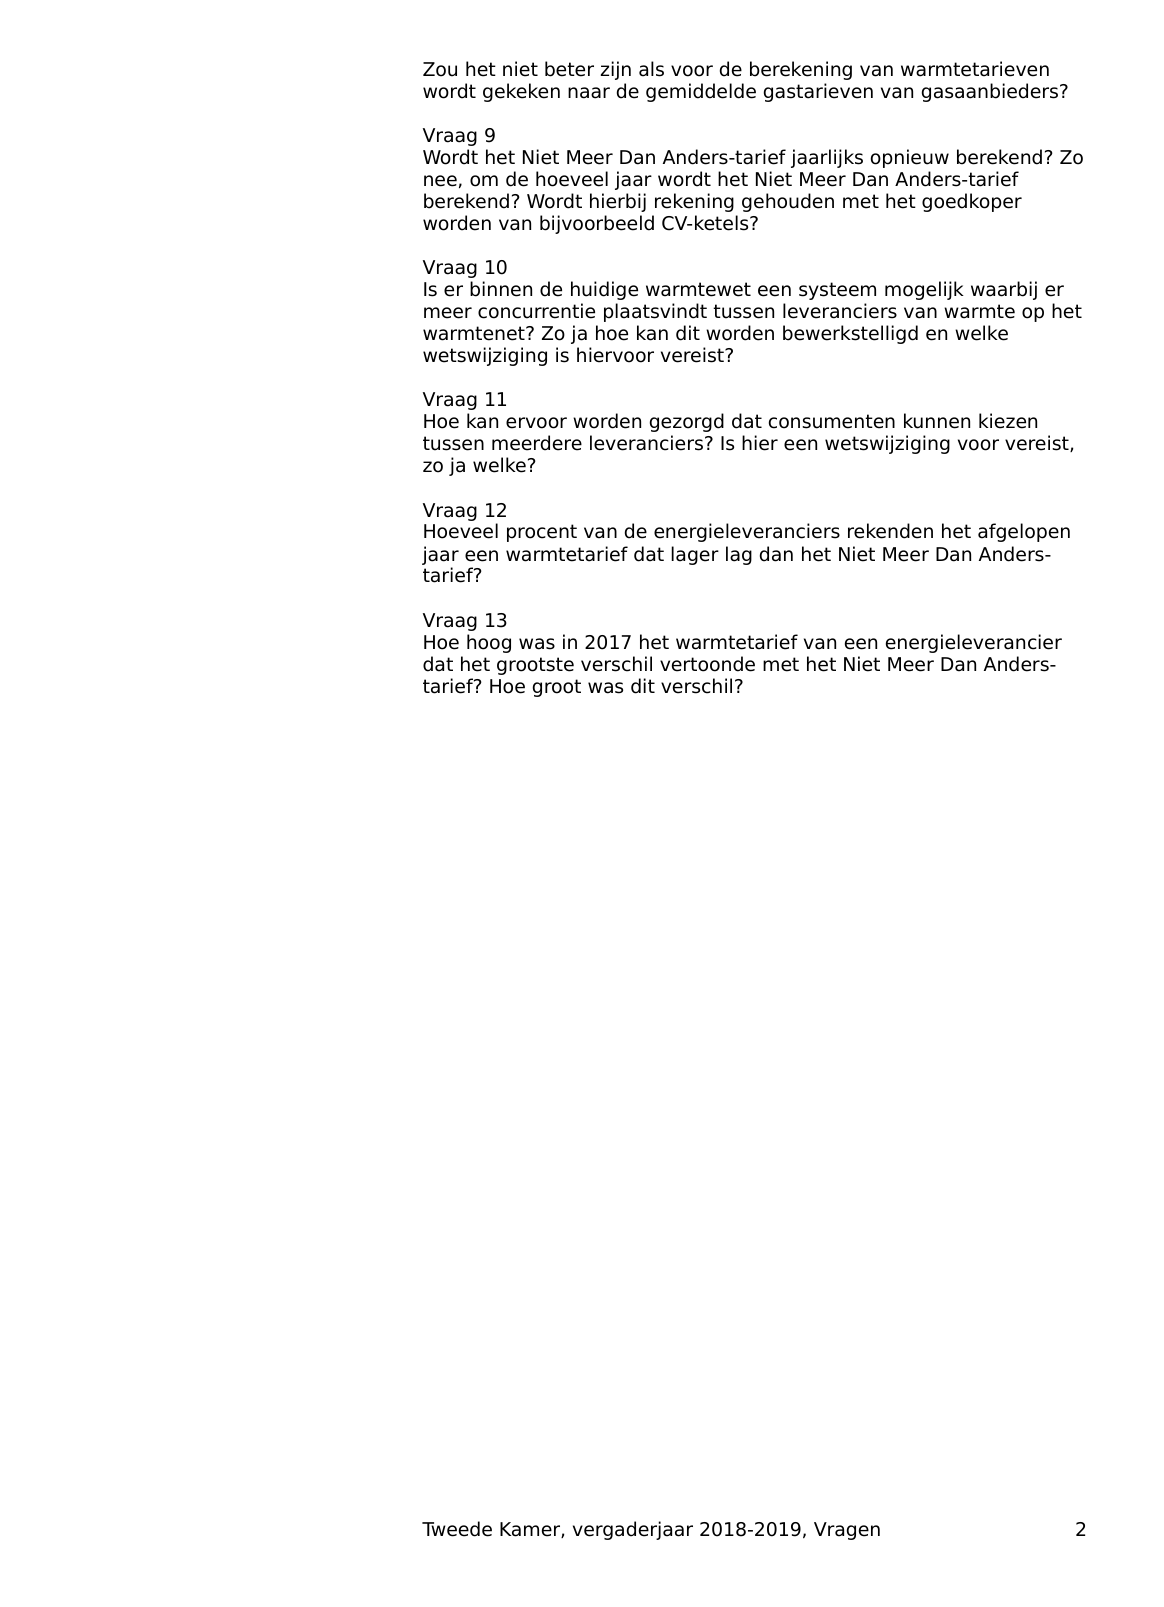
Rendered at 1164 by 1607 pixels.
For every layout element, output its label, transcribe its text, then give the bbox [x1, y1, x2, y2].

text Zou het niet beter zijn als voor de berekening van warmtetarieven wordt gekeken naar de gemiddelde gastarieven van gasaanbieders? [422, 59, 1087, 103]
text Hoeveel procent van de energieleveranciers rekenden het afgelopen jaar een warmtetarief dat lager lag dan het Niet Meer Dan Anders-tarief? [422, 521, 1087, 587]
text Vraag 11 [422, 389, 1087, 411]
text Is er binnen de huidige warmtewet een systeem mogelijk waarbij er meer concurrentie plaatsvindt tussen leveranciers van warmte op het warmtenet? Zo ja hoe kan dit worden bewerkstelligd en welke wetswijziging is hiervoor vereist? [422, 279, 1087, 367]
text Wordt het Niet Meer Dan Anders-tarief jaarlijks opnieuw berekend? Zo nee, om de hoeveel jaar wordt het Niet Meer Dan Anders-tarief berekend? Wordt hierbij rekening gehouden met het goedkoper worden van bijvoorbeeld CV-ketels? [422, 147, 1087, 235]
text Hoe kan ervoor worden gezorgd dat consumenten kunnen kiezen tussen meerdere leveranciers? Is hier een wetswijziging voor vereist, zo ja welke? [422, 411, 1087, 477]
text Vraag 13 [422, 609, 1087, 632]
text Hoe hoog was in 2017 het warmtetarief van een energieleverancier dat het grootste verschil vertoonde met het Niet Meer Dan Anders-tarief? Hoe groot was dit verschil? [422, 632, 1087, 697]
text Vraag 10 [422, 257, 1087, 279]
text Vraag 9 [422, 125, 1087, 147]
text Vraag 12 [422, 499, 1087, 521]
